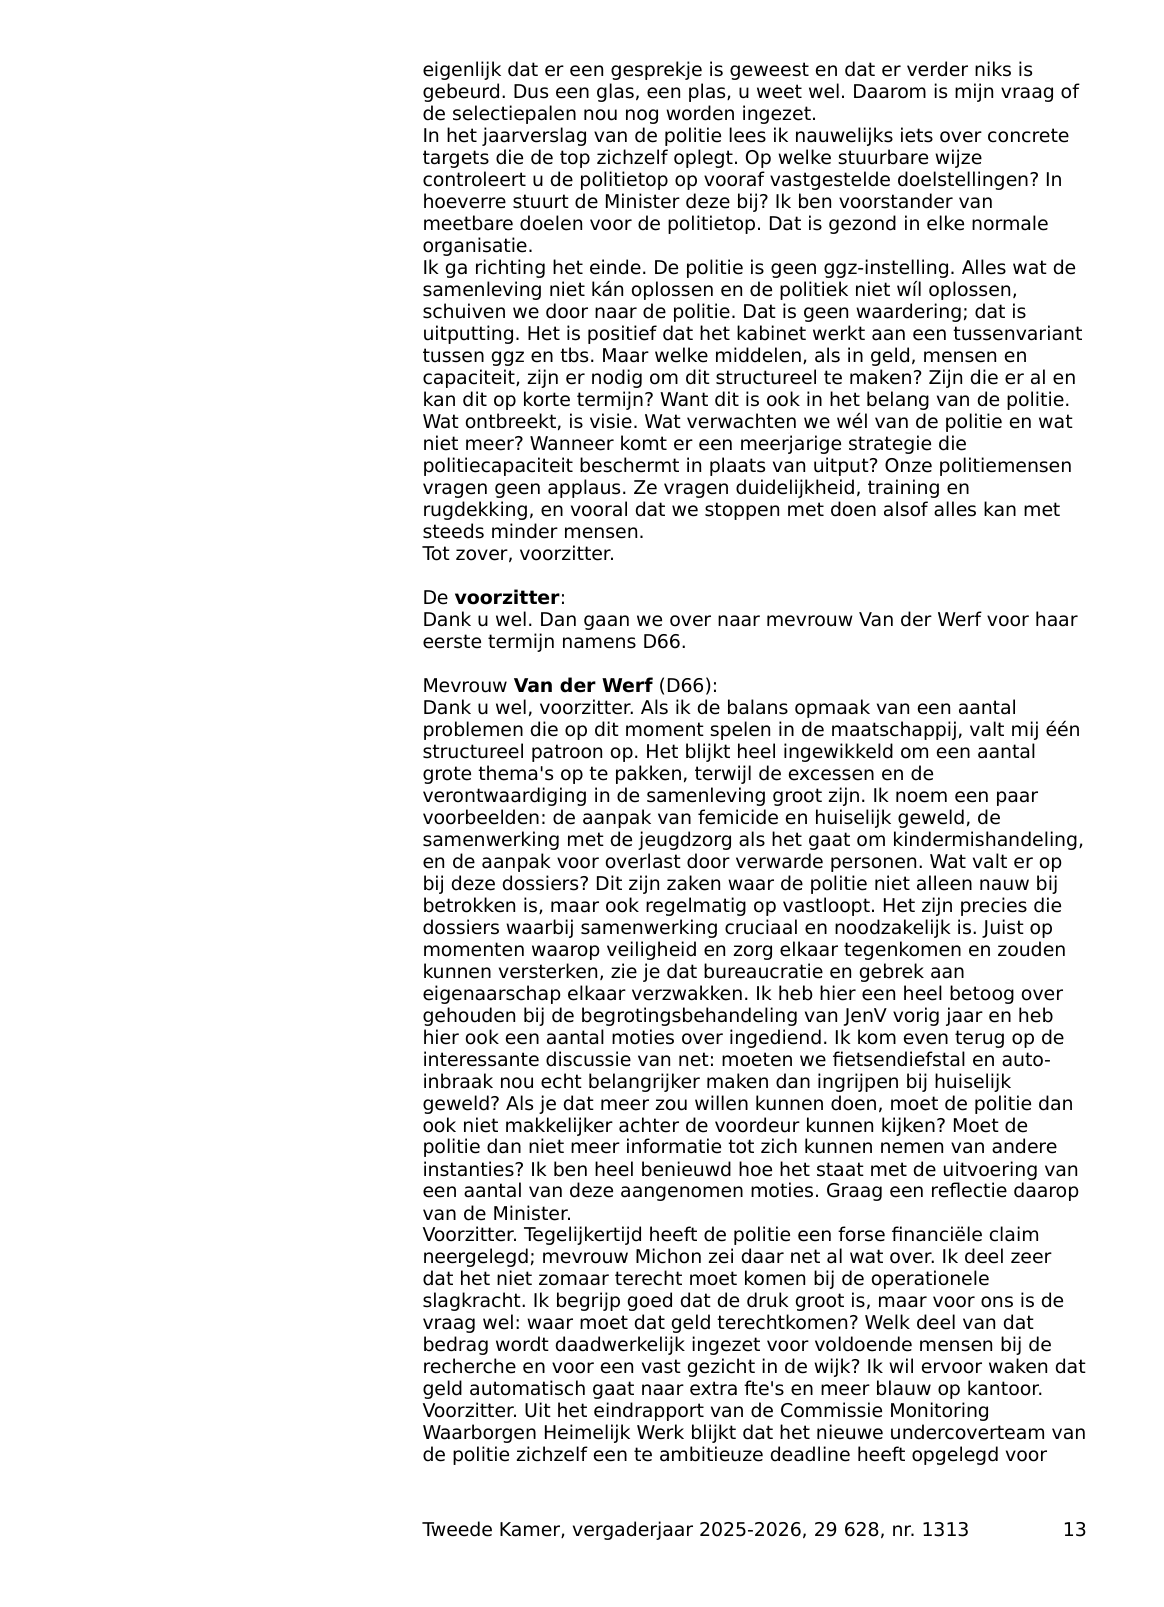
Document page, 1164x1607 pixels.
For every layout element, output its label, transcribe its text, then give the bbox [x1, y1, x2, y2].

text Voorzitter. Uit het eindrapport van de Commissie Monitoring Waarborgen Heimelijk Werk blijkt dat het nieuwe undercoverteam van de politie zichzelf een te ambitieuze deadline heeft opgelegd voor [422, 1400, 1087, 1466]
text De voorzitter: [422, 587, 1087, 609]
text Tot zover, voorzitter. [422, 543, 1087, 564]
text Mevrouw Van der Werf (D66): [422, 675, 1087, 697]
text Dank u wel. Dan gaan we over naar mevrouw Van der Werf voor haar eerste termijn namens D66. [422, 609, 1087, 653]
text In het jaarverslag van de politie lees ik nauwelijks iets over concrete targets die de top zichzelf oplegt. Op welke stuurbare wijze controleert u de politietop op vooraf vastgestelde doelstellingen? In hoeverre stuurt de Minister deze bij? Ik ben voorstander van meetbare doelen voor de politietop. Dat is gezond in elke normale organisatie. [422, 125, 1087, 257]
text eigenlijk dat er een gesprekje is geweest en dat er verder niks is gebeurd. Dus een glas, een plas, u weet wel. Daarom is mijn vraag of de selectiepalen nou nog worden ingezet. [422, 59, 1087, 125]
text Ik ga richting het einde. De politie is geen ggz-instelling. Alles wat de samenleving niet kán oplossen en de politiek niet wíl oplossen, schuiven we door naar de politie. Dat is geen waardering; dat is uitputting. Het is positief dat het kabinet werkt aan een tussenvariant tussen ggz en tbs. Maar welke middelen, als in geld, mensen en capaciteit, zijn er nodig om dit structureel te maken? Zijn die er al en kan dit op korte termijn? Want dit is ook in het belang van de politie. Wat ontbreekt, is visie. Wat verwachten we wél van de politie en wat niet meer? Wanneer komt er een meerjarige strategie die politiecapaciteit beschermt in plaats van uitput? Onze politiemensen vragen geen applaus. Ze vragen duidelijkheid, training en rugdekking, en vooral dat we stoppen met doen alsof alles kan met steeds minder mensen. [422, 257, 1087, 543]
text Voorzitter. Tegelijkertijd heeft de politie een forse financiële claim neergelegd; mevrouw Michon zei daar net al wat over. Ik deel zeer dat het niet zomaar terecht moet komen bij de operationele slagkracht. Ik begrijp goed dat de druk groot is, maar voor ons is de vraag wel: waar moet dat geld terechtkomen? Welk deel van dat bedrag wordt daadwerkelijk ingezet voor voldoende mensen bij de recherche en voor een vast gezicht in de wijk? Ik wil ervoor waken dat geld automatisch gaat naar extra fte's en meer blauw op kantoor. [422, 1224, 1087, 1400]
text Dank u wel, voorzitter. Als ik de balans opmaak van een aantal problemen die op dit moment spelen in de maatschappij, valt mij één structureel patroon op. Het blijkt heel ingewikkeld om een aantal grote thema's op te pakken, terwijl de excessen en de verontwaardiging in de samenleving groot zijn. Ik noem een paar voorbeelden: de aanpak van femicide en huiselijk geweld, de samenwerking met de jeugdzorg als het gaat om kindermishandeling, en de aanpak voor overlast door verwarde personen. Wat valt er op bij deze dossiers? Dit zijn zaken waar de politie niet alleen nauw bij betrokken is, maar ook regelmatig op vastloopt. Het zijn precies die dossiers waarbij samenwerking cruciaal en noodzakelijk is. Juist op momenten waarop veiligheid en zorg elkaar tegenkomen en zouden kunnen versterken, zie je dat bureaucratie en gebrek aan eigenaarschap elkaar verzwakken. Ik heb hier een heel betoog over gehouden bij de begrotingsbehandeling van JenV vorig jaar en heb hier ook een aantal moties over ingediend. Ik kom even terug op de interessante discussie van net: moeten we fietsendiefstal en auto-inbraak nou echt belangrijker maken dan ingrijpen bij huiselijk geweld? Als je dat meer zou willen kunnen doen, moet de politie dan ook niet makkelijker achter de voordeur kunnen kijken? Moet de politie dan niet meer informatie tot zich kunnen nemen van andere instanties? Ik ben heel benieuwd hoe het staat met de uitvoering van een aantal van deze aangenomen moties. Graag een reflectie daarop van de Minister. [422, 697, 1087, 1224]
